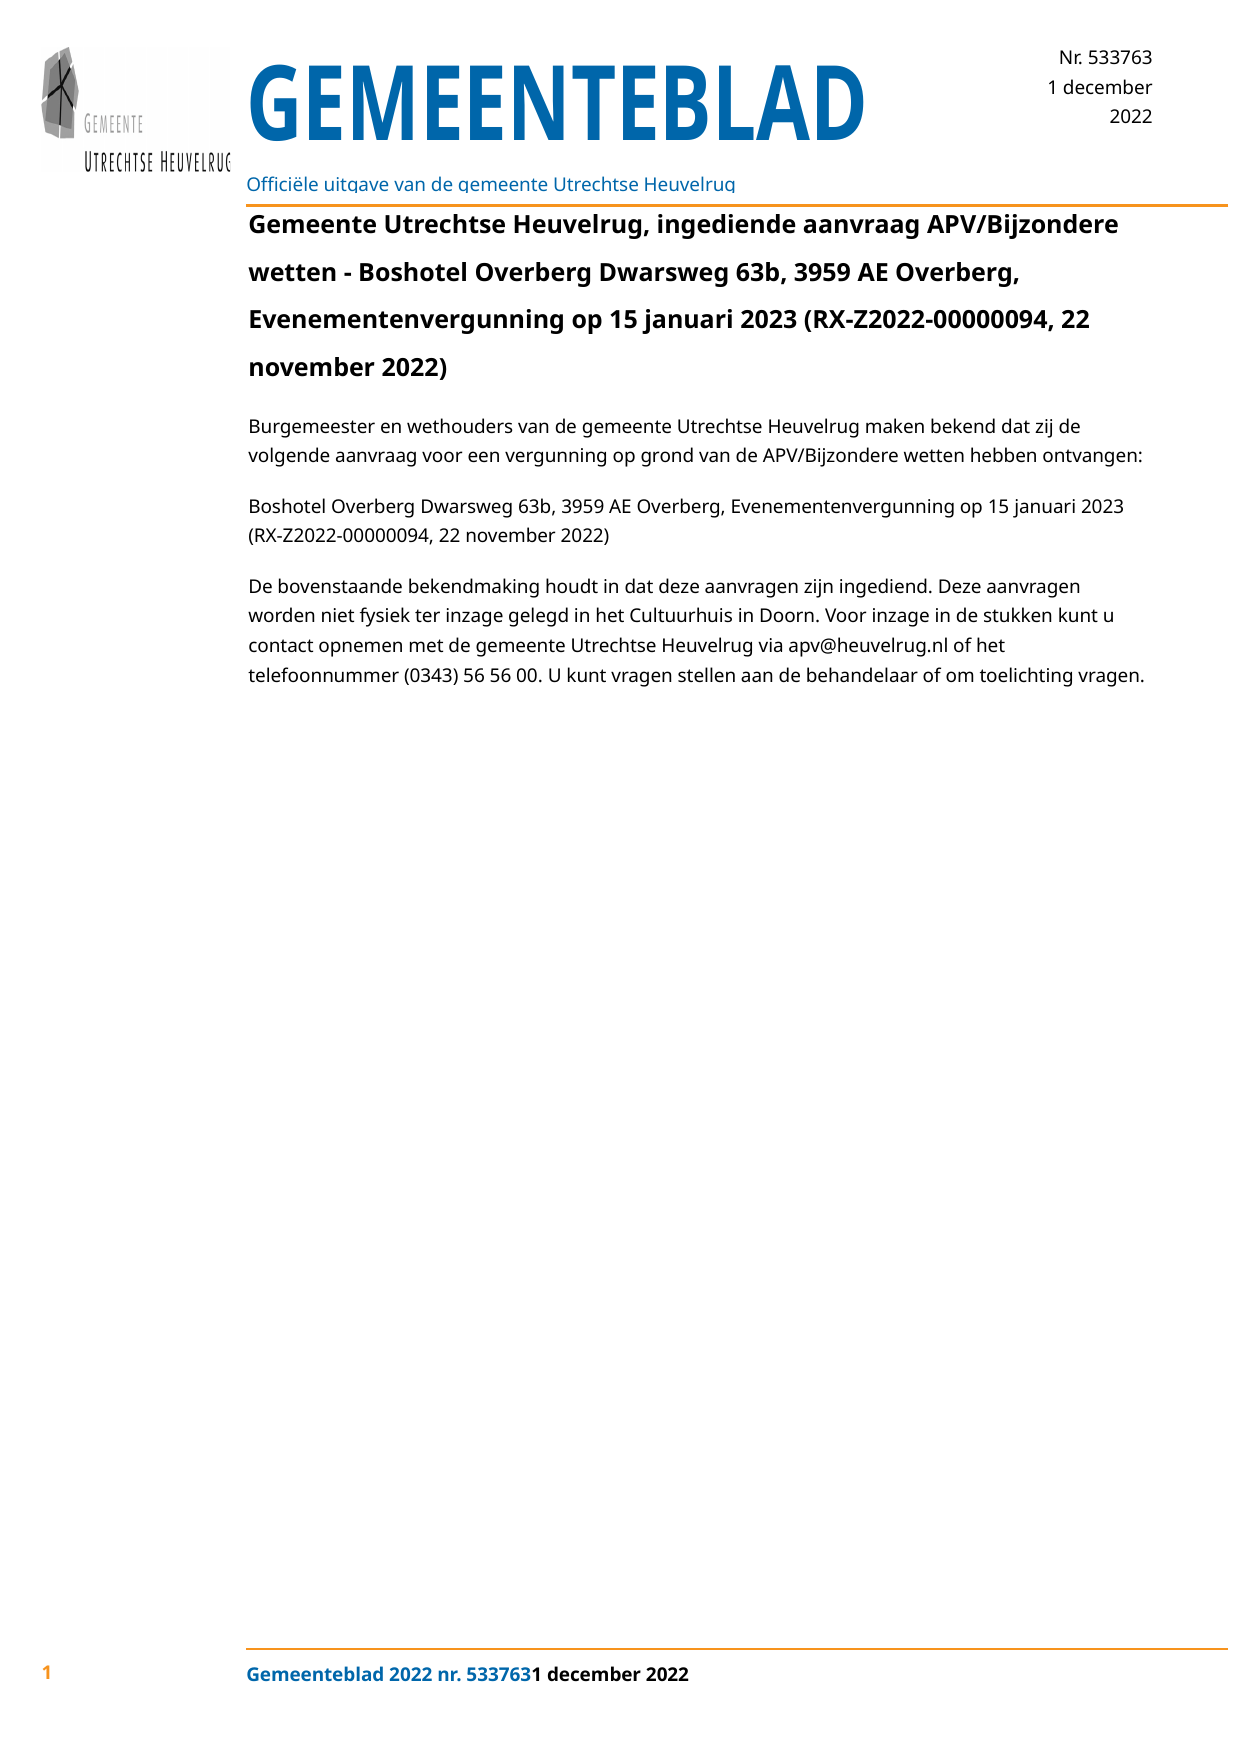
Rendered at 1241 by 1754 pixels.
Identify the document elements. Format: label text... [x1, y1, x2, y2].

picture [41, 47, 231, 172]
text Gemeente Utrechtse Heuvelrug, ingediende aanvraag APV/Bijzondere wetten - Boshotel Overberg Dwarsweg 63b, 3959 AE Overberg, Evenementenvergunning op 15 januari 2023 (RX-Z2022-00000094, 22 november 2022) [248, 207, 1152, 384]
text Burgemeester en wethouders van de gemeente Utrechtse Heuvelrug maken bekend dat zij de volgende aanvraag voor een vergunning op grond van de APV/Bijzondere wetten hebben ontvangen: [248, 413, 1152, 468]
text De bovenstaande bekendmaking houdt in dat deze aanvragen zijn ingediend. Deze aanvragen worden niet fysiek ter inzage gelegd in het Cultuurhuis in Doorn. Voor inzage in de stukken kunt u contact opnemen met de gemeente Utrechtse Heuvelrug via apv@heuvelrug.nl of het telefoonnummer (0343) 56 56 00. U kunt vragen stellen aan de behandelaar of om toelichting vragen. [248, 573, 1152, 688]
text Boshotel Overberg Dwarsweg 63b, 3959 AE Overberg, Evenementenvergunning op 15 januari 2023 (RX-Z2022-00000094, 22 november 2022) [248, 493, 1152, 548]
